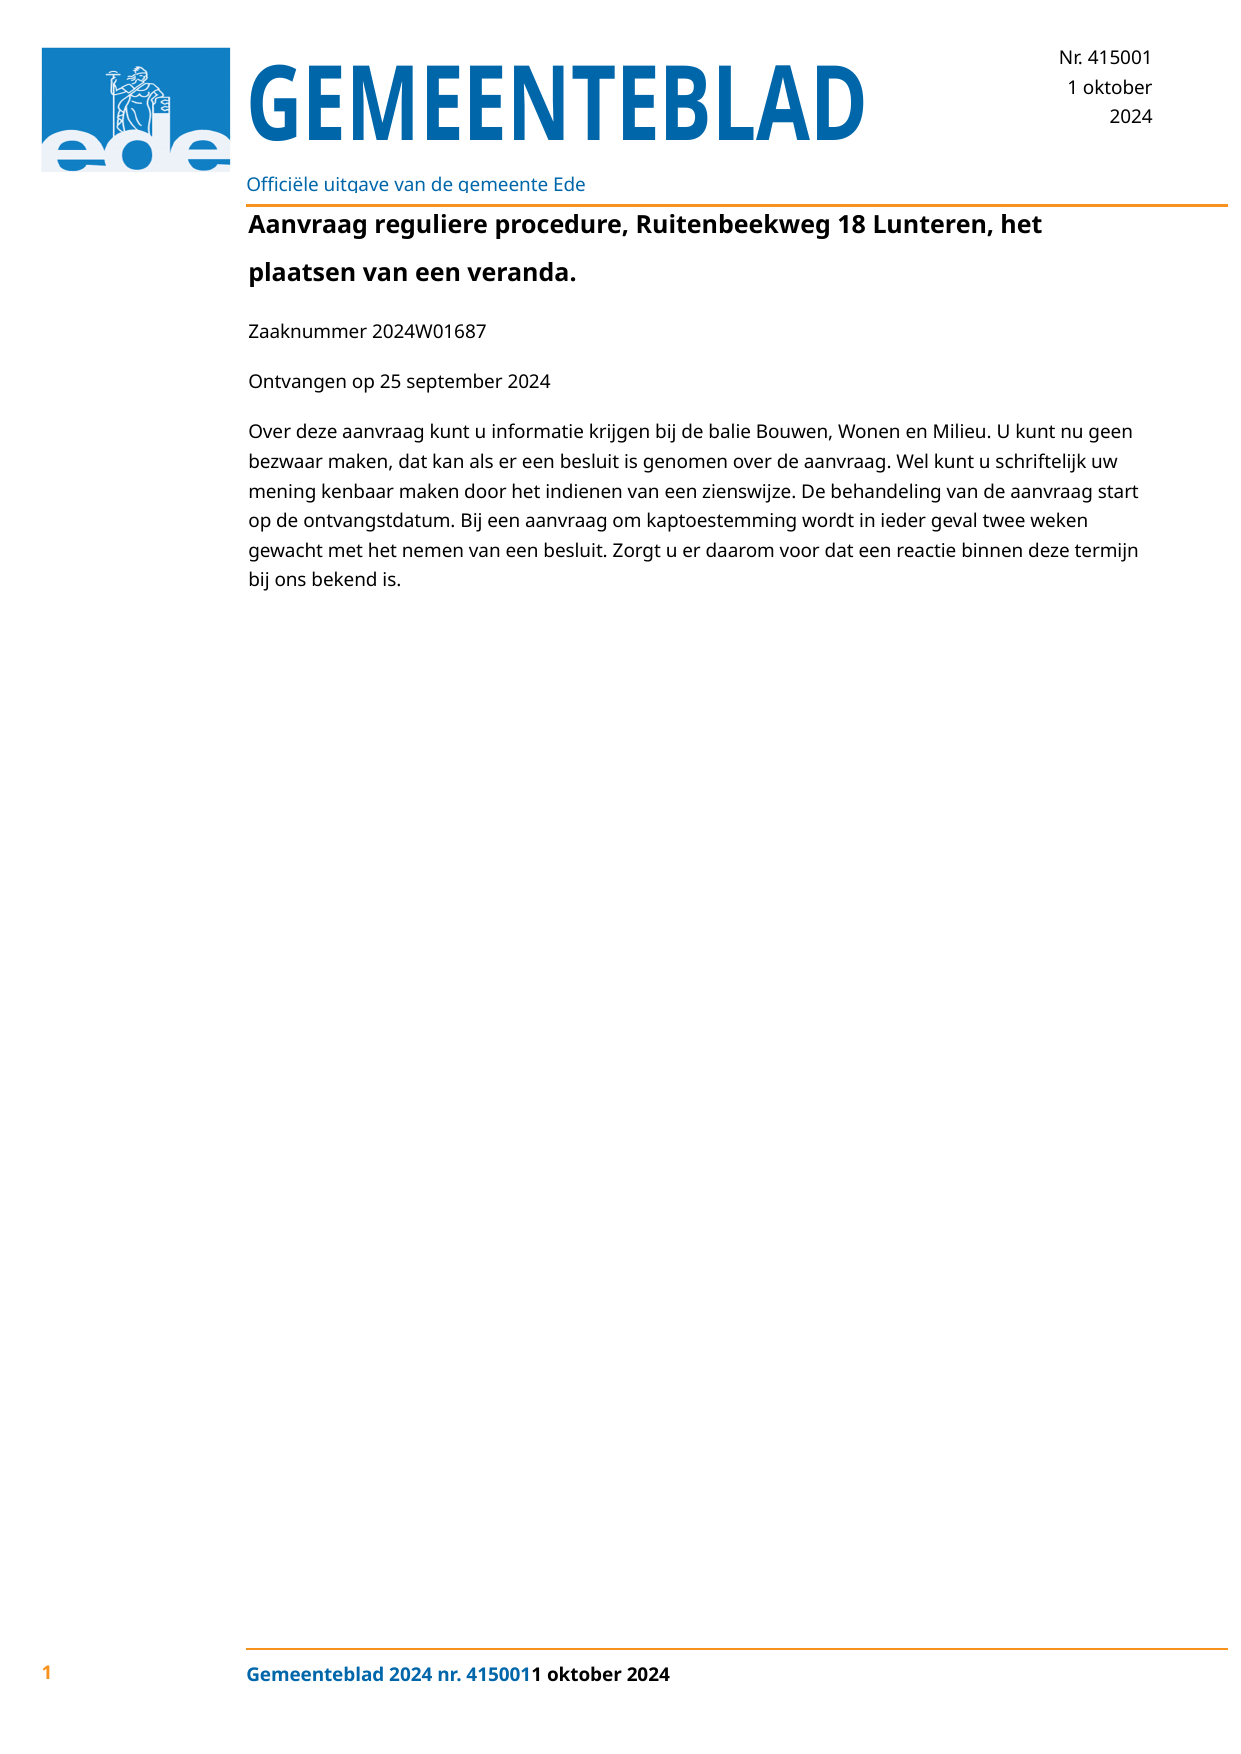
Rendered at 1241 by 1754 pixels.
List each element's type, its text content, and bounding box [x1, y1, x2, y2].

text Aanvraag reguliere procedure, Ruitenbeekweg 18 Lunteren, het plaatsen van een veranda. [248, 207, 1152, 288]
picture [41, 47, 231, 172]
text Zaaknummer 2024W01687 [248, 318, 1152, 344]
text Over deze aanvraag kunt u informatie krijgen bij de balie Bouwen, Wonen en Milieu. U kunt nu geen bezwaar maken, dat kan als er een besluit is genomen over de aanvraag. Wel kunt u schriftelijk uw mening kenbaar maken door het indienen van een zienswijze. De behandeling van de aanvraag start op de ontvangstdatum. Bij een aanvraag om kaptoestemming wordt in ieder geval twee weken gewacht met het nemen van een besluit. Zorgt u er daarom voor dat een reactie binnen deze termijn bij ons bekend is. [248, 419, 1152, 592]
text Ontvangen op 25 september 2024 [248, 368, 1152, 394]
